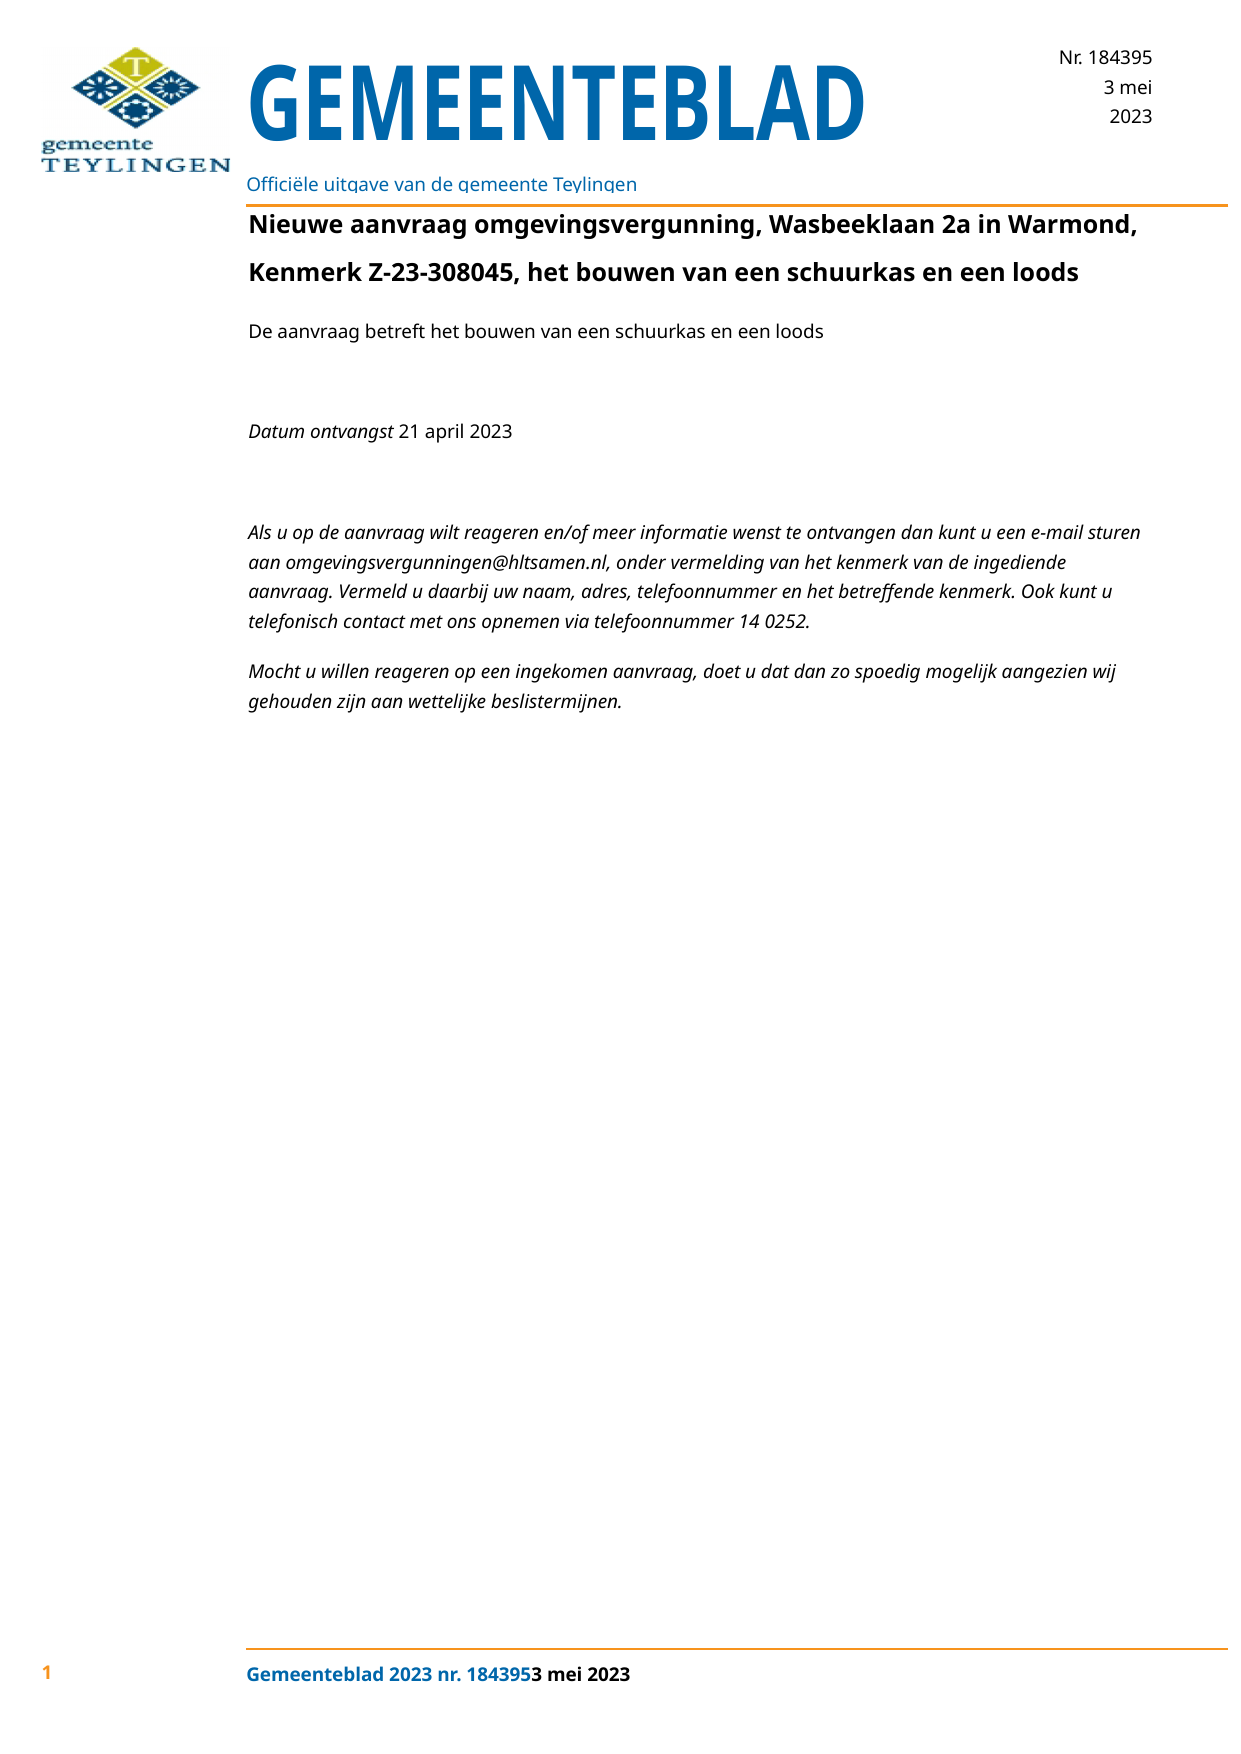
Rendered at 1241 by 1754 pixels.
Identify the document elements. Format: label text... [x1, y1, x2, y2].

text De aanvraag betreft het bouwen van een schuurkas en een loods [248, 318, 1152, 344]
picture [41, 47, 231, 172]
text Mocht u willen reageren op een ingekomen aanvraag, doet u dat dan zo spoedig mogelijk aangezien wij gehouden zijn aan wettelijke beslistermijnen. [248, 659, 1152, 714]
text Als u op de aanvraag wilt reageren en/of meer informatie wenst te ontvangen dan kunt u een e-mail sturen aan omgevingsvergunningen@hltsamen.nl, onder vermelding van het kenmerk van de ingediende aanvraag. Vermeld u daarbij uw naam, adres, telefoonnummer en het betreffende kenmerk. Ook kunt u telefonisch contact met ons opnemen via telefoonnummer 14 0252. [248, 519, 1152, 634]
text Datum ontvangst 21 april 2023 [248, 419, 1152, 444]
text Nieuwe aanvraag omgevingsvergunning, Wasbeeklaan 2a in Warmond, Kenmerk Z-23-308045, het bouwen van een schuurkas en een loods [248, 207, 1152, 288]
